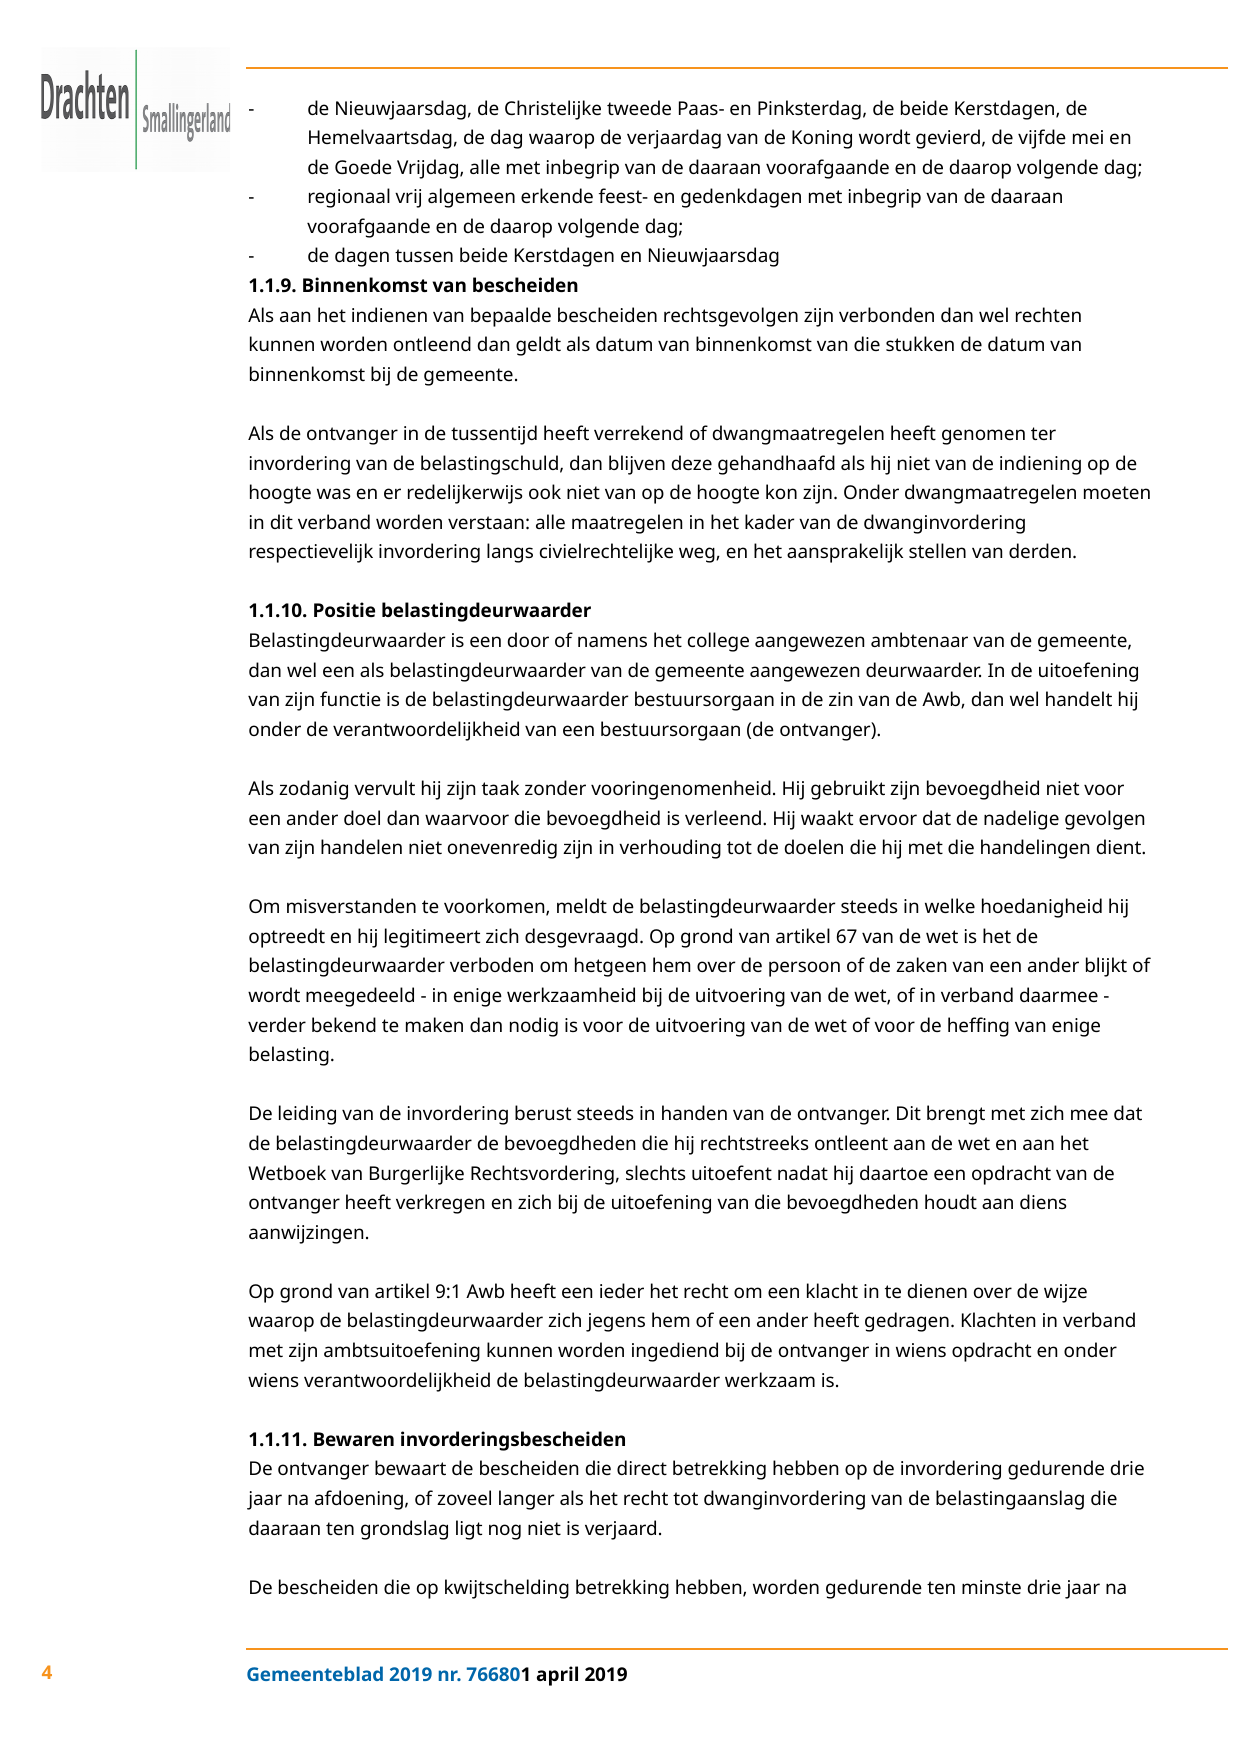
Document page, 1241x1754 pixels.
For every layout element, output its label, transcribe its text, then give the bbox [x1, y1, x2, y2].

text 1.1.9. Binnenkomst van bescheiden [248, 272, 1152, 298]
text Belastingdeurwaarder is een door of namens het college aangewezen ambtenaar van de gemeente, dan wel een als belastingdeurwaarder van de gemeente aangewezen deurwaarder. In de uitoefening van zijn functie is de belastingdeurwaarder bestuursorgaan in de zin van de Awb, dan wel handelt hij onder de verantwoordelijkheid van een bestuursorgaan (de ontvanger). [248, 627, 1152, 742]
text Als de ontvanger in de tussentijd heeft verrekend of dwangmaatregelen heeft genomen ter invordering van de belastingschuld, dan blijven deze gehandhaafd als hij niet van de indiening op de hoogte was en er redelijkerwijs ook niet van op de hoogte kon zijn. Onder dwangmaatregelen moeten in dit verband worden verstaan: alle maatregelen in het kader van de dwanginvordering respectievelijk invordering langs civielrechtelijke weg, en het aansprakelijk stellen van derden. [248, 420, 1152, 564]
list de dagen tussen beide Kerstdagen en Nieuwjaarsdag [248, 243, 1152, 268]
text 1.1.11. Bewaren invorderingsbescheiden [248, 1426, 1152, 1452]
text Als aan het indienen van bepaalde bescheiden rechtsgevolgen zijn verbonden dan wel rechten kunnen worden ontleend dan geldt als datum van binnenkomst van die stukken de datum van binnenkomst bij de gemeente. [248, 302, 1152, 387]
picture [41, 47, 231, 172]
list regionaal vrij algemeen erkende feest- en gedenkdagen met inbegrip van de daaraan voorafgaande en de daarop volgende dag; [248, 183, 1152, 239]
text Op grond van artikel 9:1 Awb heeft een ieder het recht om een klacht in te dienen over de wijze waarop de belastingdeurwaarder zich jegens hem of een ander heeft gedragen. Klachten in verband met zijn ambtsuitoefening kunnen worden ingediend bij de ontvanger in wiens opdracht en onder wiens verantwoordelijkheid de belastingdeurwaarder werkzaam is. [248, 1278, 1152, 1393]
text Als zodanig vervult hij zijn taak zonder vooringenomenheid. Hij gebruikt zijn bevoegdheid niet voor een ander doel dan waarvoor die bevoegdheid is verleend. Hij waakt ervoor dat de nadelige gevolgen van zijn handelen niet onevenredig zijn in verhouding tot de doelen die hij met die handelingen dient. [248, 775, 1152, 860]
text Om misverstanden te voorkomen, meldt de belastingdeurwaarder steeds in welke hoedanigheid hij optreedt en hij legitimeert zich desgevraagd. Op grond van artikel 67 van de wet is het de belastingdeurwaarder verboden om hetgeen hem over de persoon of de zaken van een ander blijkt of wordt meegedeeld - in enige werkzaamheid bij de uitvoering van de wet, of in verband daarmee - verder bekend te maken dan nodig is voor de uitvoering van de wet of voor de heffing van enige belasting. [248, 893, 1152, 1067]
text De leiding van de invordering berust steeds in handen van de ontvanger. Dit brengt met zich mee dat de belastingdeurwaarder de bevoegdheden die hij rechtstreeks ontleent aan de wet en aan het Wetboek van Burgerlijke Rechtsvordering, slechts uitoefent nadat hij daartoe een opdracht van de ontvanger heeft verkregen en zich bij de uitoefening van die bevoegdheden houdt aan diens aanwijzingen. [248, 1101, 1152, 1245]
text De bescheiden die op kwijtschelding betrekking hebben, worden gedurende ten minste drie jaar na [248, 1574, 1152, 1600]
text 1.1.10. Positie belastingdeurwaarder [248, 598, 1152, 623]
text De ontvanger bewaart de bescheiden die direct betrekking hebben op de invordering gedurende drie jaar na afdoening, of zoveel langer als het recht tot dwanginvordering van de belastingaanslag die daaraan ten grondslag ligt nog niet is verjaard. [248, 1456, 1152, 1541]
list de Nieuwjaarsdag, de Christelijke tweede Paas- en Pinksterdag, de beide Kerstdagen, de Hemelvaartsdag, de dag waarop de verjaardag van de Koning wordt gevierd, de vijfde mei en de Goede Vrijdag, alle met inbegrip van de daaraan voorafgaande en de daarop volgende dag; [248, 95, 1152, 180]
